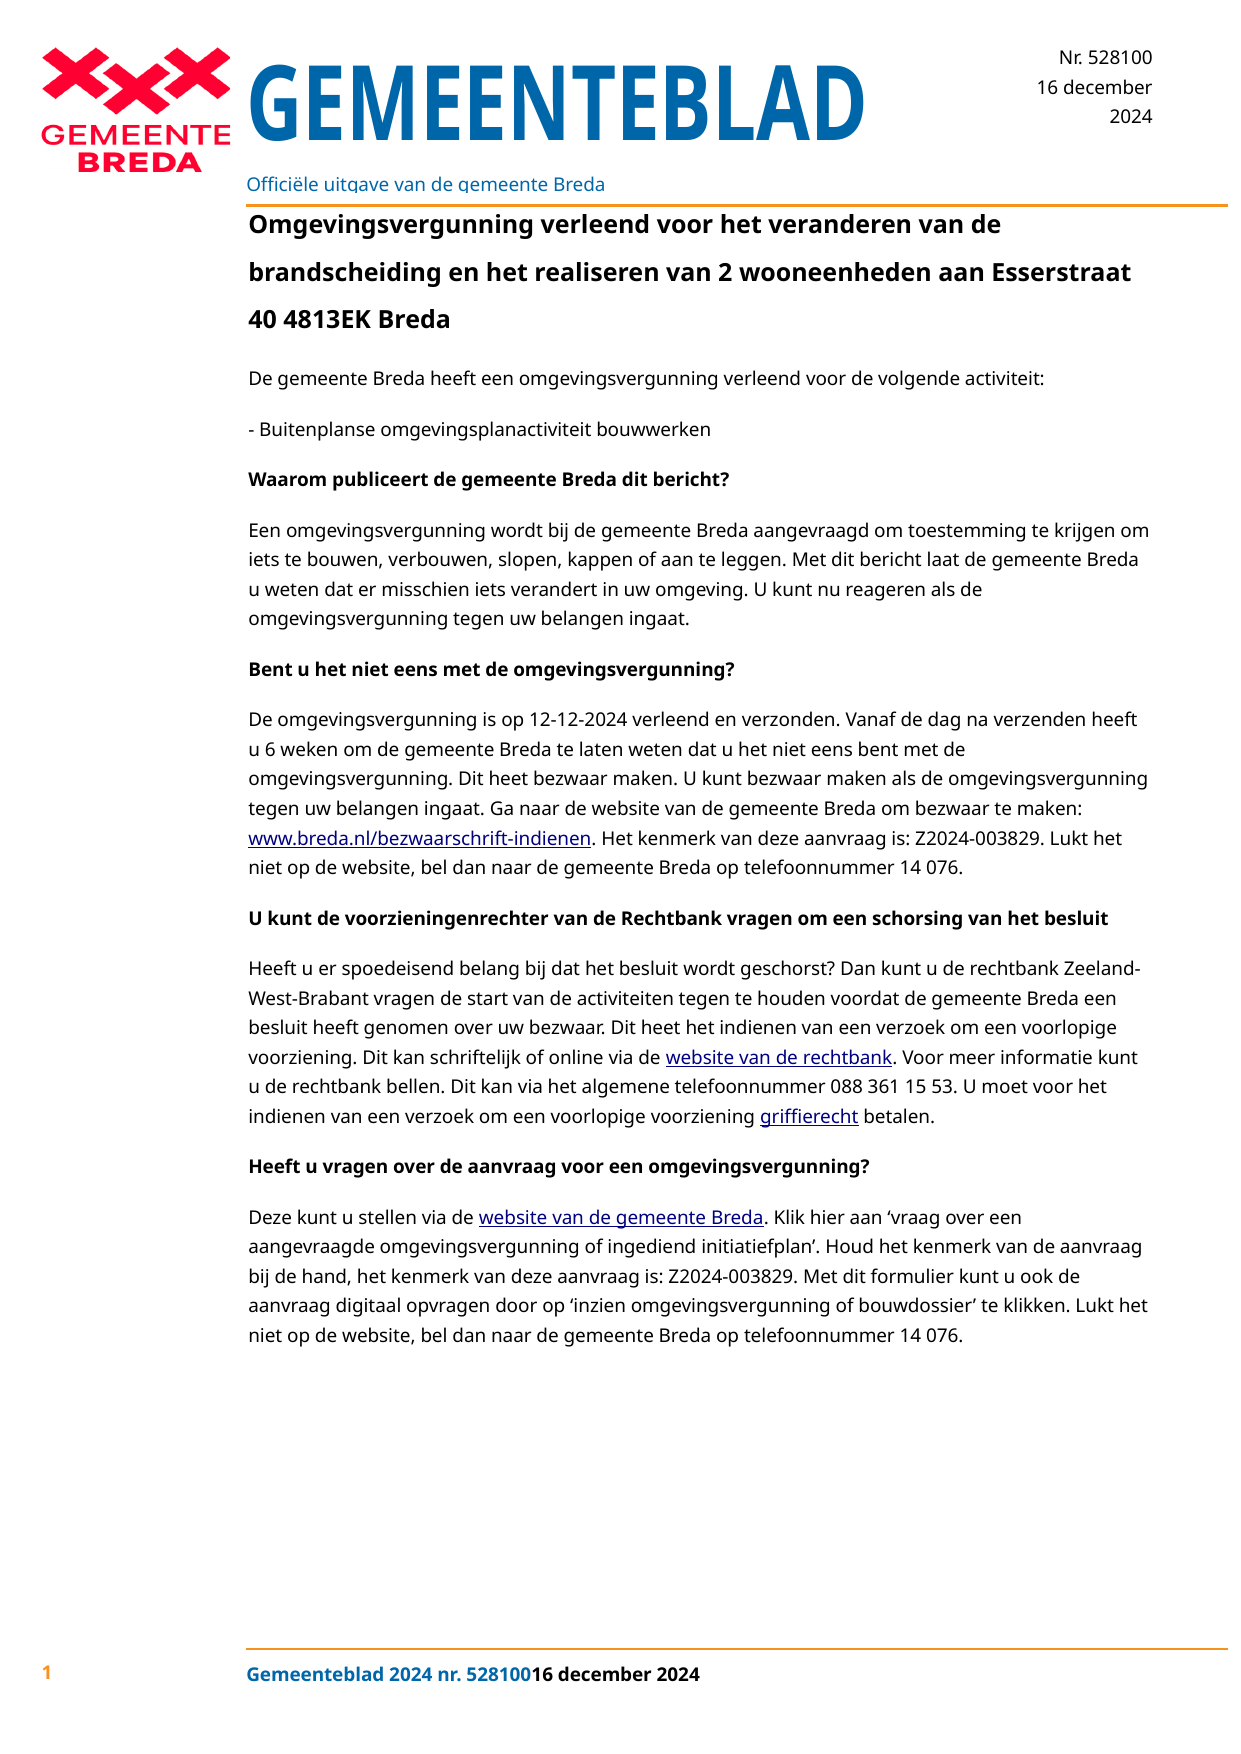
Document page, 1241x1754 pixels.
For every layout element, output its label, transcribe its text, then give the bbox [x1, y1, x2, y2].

text Omgevingsvergunning verleend voor het veranderen van de brandscheiding en het realiseren van 2 wooneenheden aan Esserstraat 40 4813EK Breda [248, 207, 1152, 336]
text De gemeente Breda heeft een omgevingsvergunning verleend voor de volgende activiteit: [248, 366, 1152, 391]
text Bent u het niet eens met de omgevingsvergunning? [248, 656, 1152, 682]
text Heeft u er spoedeisend belang bij dat het besluit wordt geschorst? Dan kunt u de rechtbank Zeeland-West-Brabant vragen de start van de activiteiten tegen te houden voordat de gemeente Breda een besluit heeft genomen over uw bezwaar. Dit heet het indienen van een verzoek om een voorlopige voorziening. Dit kan schriftelijk of online via de website van de rechtbank. Voor meer informatie kunt u de rechtbank bellen. Dit kan via het algemene telefoonnummer 088 361 15 53. U moet voor het indienen van een verzoek om een voorlopige voorziening griffierecht betalen. [248, 955, 1152, 1129]
text Deze kunt u stellen via de website van de gemeente Breda. Klik hier aan ‘vraag over een aangevraagde omgevingsvergunning of ingediend initiatiefplan’. Houd het kenmerk van de aanvraag bij de hand, het kenmerk van deze aanvraag is: Z2024-003829. Met dit formulier kunt u ook de aanvraag digitaal opvragen door op ‘inzien omgevingsvergunning of bouwdossier’ te klikken. Lukt het niet op de website, bel dan naar de gemeente Breda op telefoonnummer 14 076. [248, 1204, 1152, 1348]
text Waarom publiceert de gemeente Breda dit bericht? [248, 466, 1152, 492]
picture [41, 47, 231, 172]
text Heeft u vragen over de aanvraag voor een omgevingsvergunning? [248, 1153, 1152, 1179]
text De omgevingsvergunning is op 12-12-2024 verleend en verzonden. Vanaf de dag na verzenden heeft u 6 weken om de gemeente Breda te laten weten dat u het niet eens bent met de omgevingsvergunning. Dit heet bezwaar maken. U kunt bezwaar maken als de omgevingsvergunning tegen uw belangen ingaat. Ga naar de website van de gemeente Breda om bezwaar te maken: www.breda.nl/bezwaarschrift-indienen. Het kenmerk van deze aanvraag is: Z2024-003829. Lukt het niet op de website, bel dan naar de gemeente Breda op telefoonnummer 14 076. [248, 706, 1152, 880]
text - Buitenplanse omgevingsplanactiviteit bouwwerken [248, 416, 1152, 442]
text U kunt de voorzieningenrechter van de Rechtbank vragen om een schorsing van het besluit [248, 905, 1152, 930]
text Een omgevingsvergunning wordt bij de gemeente Breda aangevraagd om toestemming te krijgen om iets te bouwen, verbouwen, slopen, kappen of aan te leggen. Met dit bericht laat de gemeente Breda u weten dat er misschien iets verandert in uw omgeving. U kunt nu reageren als de omgevingsvergunning tegen uw belangen ingaat. [248, 517, 1152, 631]
